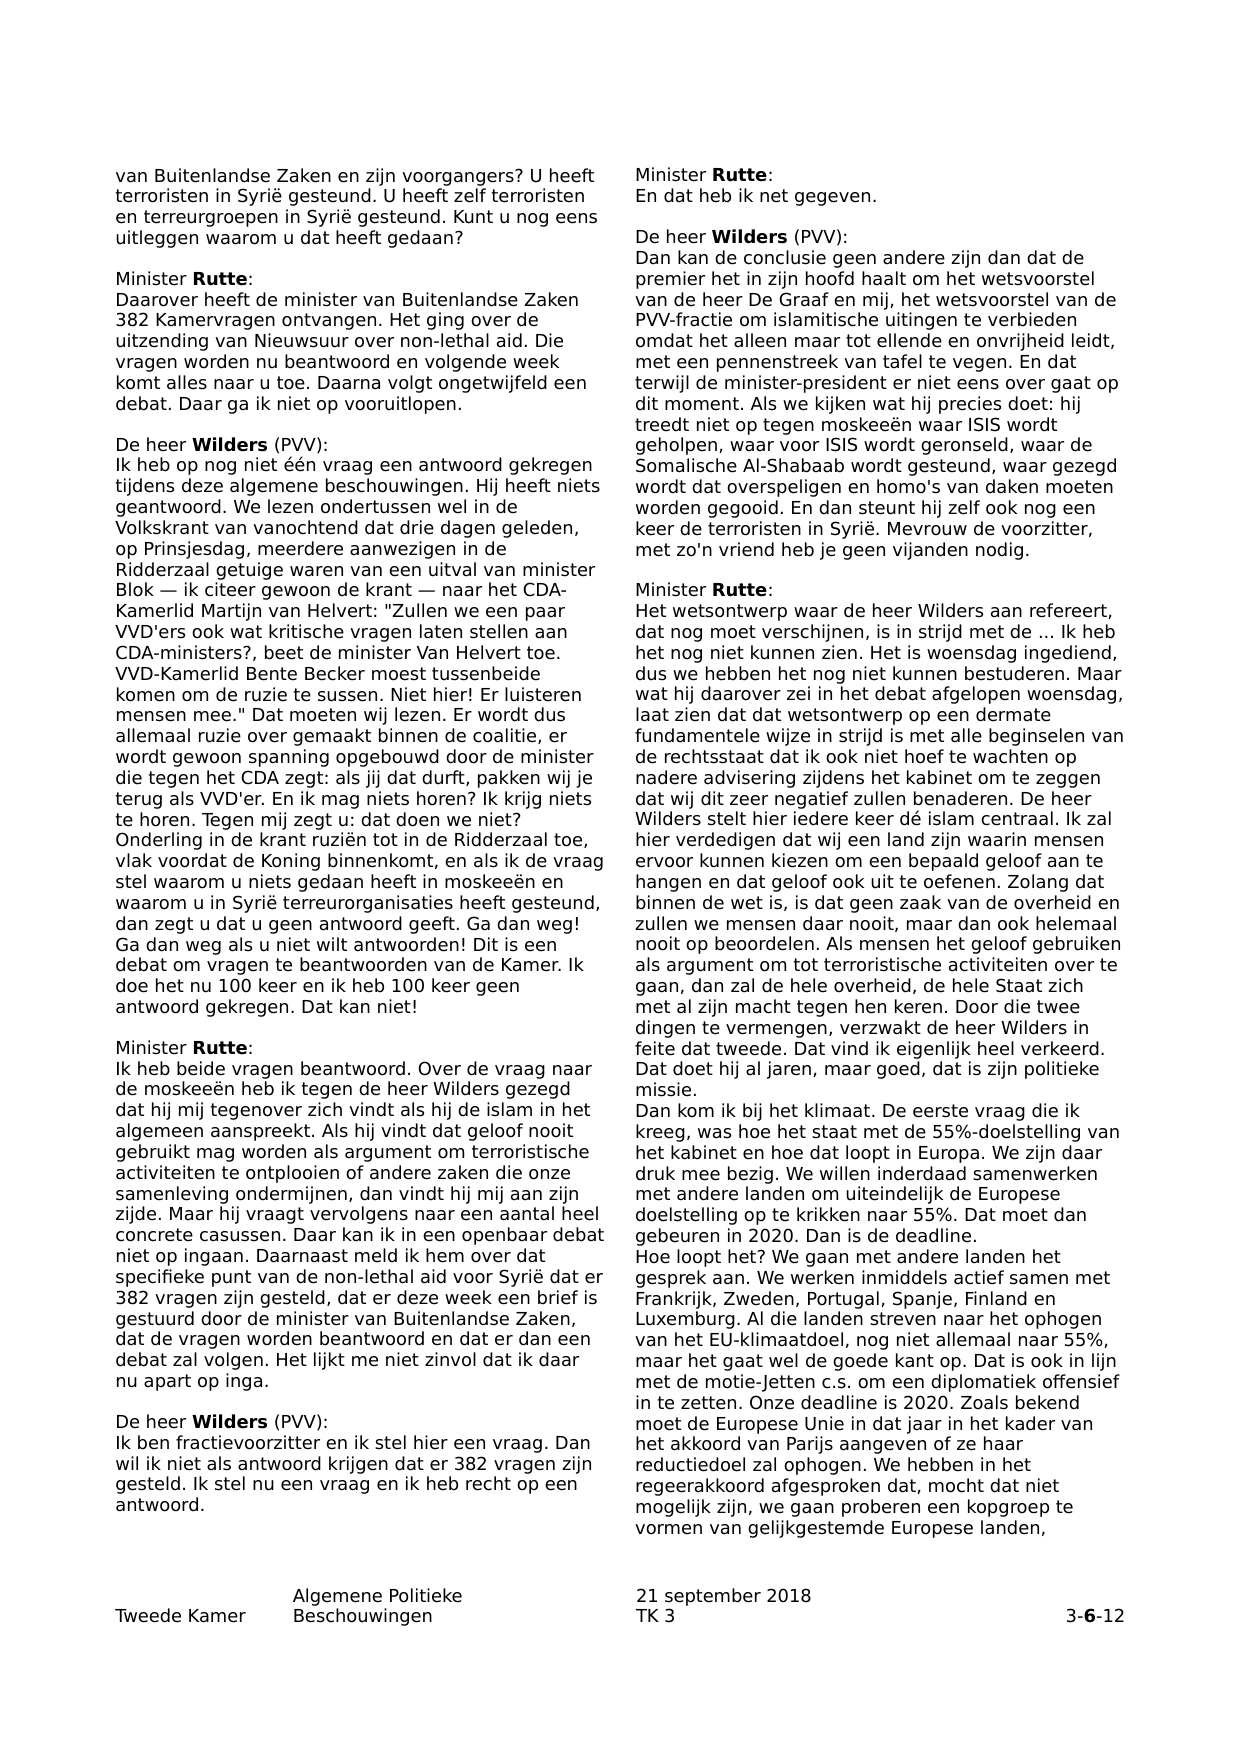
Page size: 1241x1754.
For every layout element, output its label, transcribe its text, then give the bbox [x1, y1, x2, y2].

text Ik heb op nog niet één vraag een antwoord gekregen tijdens deze algemene beschouwingen. Hij heeft niets geantwoord. We lezen ondertussen wel in de Volkskrant van vanochtend dat drie dagen geleden, op Prinsjesdag, meerdere aanwezigen in de Ridderzaal getuige waren van een uitval van minister Blok — ik citeer gewoon de krant — naar het CDA-Kamerlid Martijn van Helvert: "Zullen we een paar VVD'ers ook wat kritische vragen laten stellen aan CDA-ministers?, beet de minister Van Helvert toe. VVD-Kamerlid Bente Becker moest tussenbeide komen om de ruzie te sussen. Niet hier! Er luisteren mensen mee." Dat moeten wij lezen. Er wordt dus allemaal ruzie over gemaakt binnen de coalitie, er wordt gewoon spanning opgebouwd door de minister die tegen het CDA zegt: als jij dat durft, pakken wij je terug als VVD'er. En ik mag niets horen? Ik krijg niets te horen. Tegen mij zegt u: dat doen we niet? Onderling in de krant ruziën tot in de Ridderzaal toe, vlak voordat de Koning binnenkomt, en als ik de vraag stel waarom u niets gedaan heeft in moskeeën en waarom u in Syrië terreurorganisaties heeft gesteund, dan zegt u dat u geen antwoord geeft. Ga dan weg! Ga dan weg als u niet wilt antwoorden! Dit is een debat om vragen te beantwoorden van de Kamer. Ik doe het nu 100 keer en ik heb 100 keer geen antwoord gekregen. Dat kan niet! [115, 455, 605, 1018]
text Dan kan de conclusie geen andere zijn dan dat de premier het in zijn hoofd haalt om het wetsvoorstel van de heer De Graaf en mij, het wetsvoorstel van de PVV-fractie om islamitische uitingen te verbieden omdat het alleen maar tot ellende en onvrijheid leidt, met een pennenstreek van tafel te vegen. En dat terwijl de minister-president er niet eens over gaat op dit moment. Als we kijken wat hij precies doet: hij treedt niet op tegen moskeeën waar ISIS wordt geholpen, waar voor ISIS wordt geronseld, waar de Somalische Al-Shabaab wordt gesteund, waar gezegd wordt dat overspeligen en homo's van daken moeten worden gegooid. En dan steunt hij zelf ook nog een keer de terroristen in Syrië. Mevrouw de voorzitter, met zo'n vriend heb je geen vijanden nodig. [635, 248, 1125, 560]
text Het wetsontwerp waar de heer Wilders aan refereert, dat nog moet verschijnen, is in strijd met de ... Ik heb het nog niet kunnen zien. Het is woensdag ingediend, dus we hebben het nog niet kunnen bestuderen. Maar wat hij daarover zei in het debat afgelopen woensdag, laat zien dat dat wetsontwerp op een dermate fundamentele wijze in strijd is met alle beginselen van de rechtsstaat dat ik ook niet hoef te wachten op nadere advisering zijdens het kabinet om te zeggen dat wij dit zeer negatief zullen benaderen. De heer Wilders stelt hier iedere keer dé islam centraal. Ik zal hier verdedigen dat wij een land zijn waarin mensen ervoor kunnen kiezen om een bepaald geloof aan te hangen en dat geloof ook uit te oefenen. Zolang dat binnen de wet is, is dat geen zaak van de overheid en zullen we mensen daar nooit, maar dan ook helemaal nooit op beoordelen. Als mensen het geloof gebruiken als argument om tot terroristische activiteiten over te gaan, dan zal de hele overheid, de hele Staat zich met al zijn macht tegen hen keren. Door die twee dingen te vermengen, verzwakt de heer Wilders in feite dat tweede. Dat vind ik eigenlijk heel verkeerd. Dat doet hij al jaren, maar goed, dat is zijn politieke missie. [635, 601, 1125, 1101]
text van Buitenlandse Zaken en zijn voorgangers? U heeft terroristen in Syrië gesteund. U heeft zelf terroristen en terreurgroepen in Syrië gesteund. Kunt u nog eens uitleggen waarom u dat heeft gedaan? [115, 165, 605, 249]
text De heer Wilders (PVV): [115, 1412, 605, 1432]
text Minister Rutte: [635, 165, 1125, 186]
text Ik heb beide vragen beantwoord. Over de vraag naar de moskeeën heb ik tegen de heer Wilders gezegd dat hij mij tegenover zich vindt als hij de islam in het algemeen aanspreekt. Als hij vindt dat geloof nooit gebruikt mag worden als argument om terroristische activiteiten te ontplooien of andere zaken die onze samenleving ondermijnen, dan vindt hij mij aan zijn zijde. Maar hij vraagt vervolgens naar een aantal heel concrete casussen. Daar kan ik in een openbaar debat niet op ingaan. Daarnaast meld ik hem over dat specifieke punt van de non-lethal aid voor Syrië dat er 382 vragen zijn gesteld, dat er deze week een brief is gestuurd door de minister van Buitenlandse Zaken, dat de vragen worden beantwoord en dat er dan een debat zal volgen. Het lijkt me niet zinvol dat ik daar nu apart op inga. [115, 1058, 605, 1392]
text Minister Rutte: [635, 580, 1125, 601]
text Ik ben fractievoorzitter en ik stel hier een vraag. Dan wil ik niet als antwoord krijgen dat er 382 vragen zijn gesteld. Ik stel nu een vraag en ik heb recht op een antwoord. [115, 1432, 605, 1516]
text De heer Wilders (PVV): [115, 434, 605, 455]
text Dan kom ik bij het klimaat. De eerste vraag die ik kreeg, was hoe het staat met de 55%-doelstelling van het kabinet en hoe dat loopt in Europa. We zijn daar druk mee bezig. We willen inderdaad samenwerken met andere landen om uiteindelijk de Europese doelstelling op te krikken naar 55%. Dat moet dan gebeuren in 2020. Dan is de deadline. [635, 1101, 1125, 1247]
text En dat heb ik net gegeven. [635, 186, 1125, 207]
text Daarover heeft de minister van Buitenlandse Zaken 382 Kamervragen ontvangen. Het ging over de uitzending van Nieuwsuur over non-lethal aid. Die vragen worden nu beantwoord en volgende week komt alles naar u toe. Daarna volgt ongetwijfeld een debat. Daar ga ik niet op vooruitlopen. [115, 289, 605, 414]
text Minister Rutte: [115, 269, 605, 289]
text Minister Rutte: [115, 1038, 605, 1058]
text De heer Wilders (PVV): [635, 227, 1125, 248]
text Hoe loopt het? We gaan met andere landen het gesprek aan. We werken inmiddels actief samen met Frankrijk, Zweden, Portugal, Spanje, Finland en Luxemburg. Al die landen streven naar het ophogen van het EU-klimaatdoel, nog niet allemaal naar 55%, maar het gaat wel de goede kant op. Dat is ook in lijn met de motie-Jetten c.s. om een diplomatiek offensief in te zetten. Onze deadline is 2020. Zoals bekend moet de Europese Unie in dat jaar in het kader van het akkoord van Parijs aangeven of ze haar reductiedoel zal ophogen. We hebben in het regeerakkoord afgesproken dat, mocht dat niet mogelijk zijn, we gaan proberen een kopgroep te vormen van gelijkgestemde Europese landen, [635, 1247, 1125, 1538]
